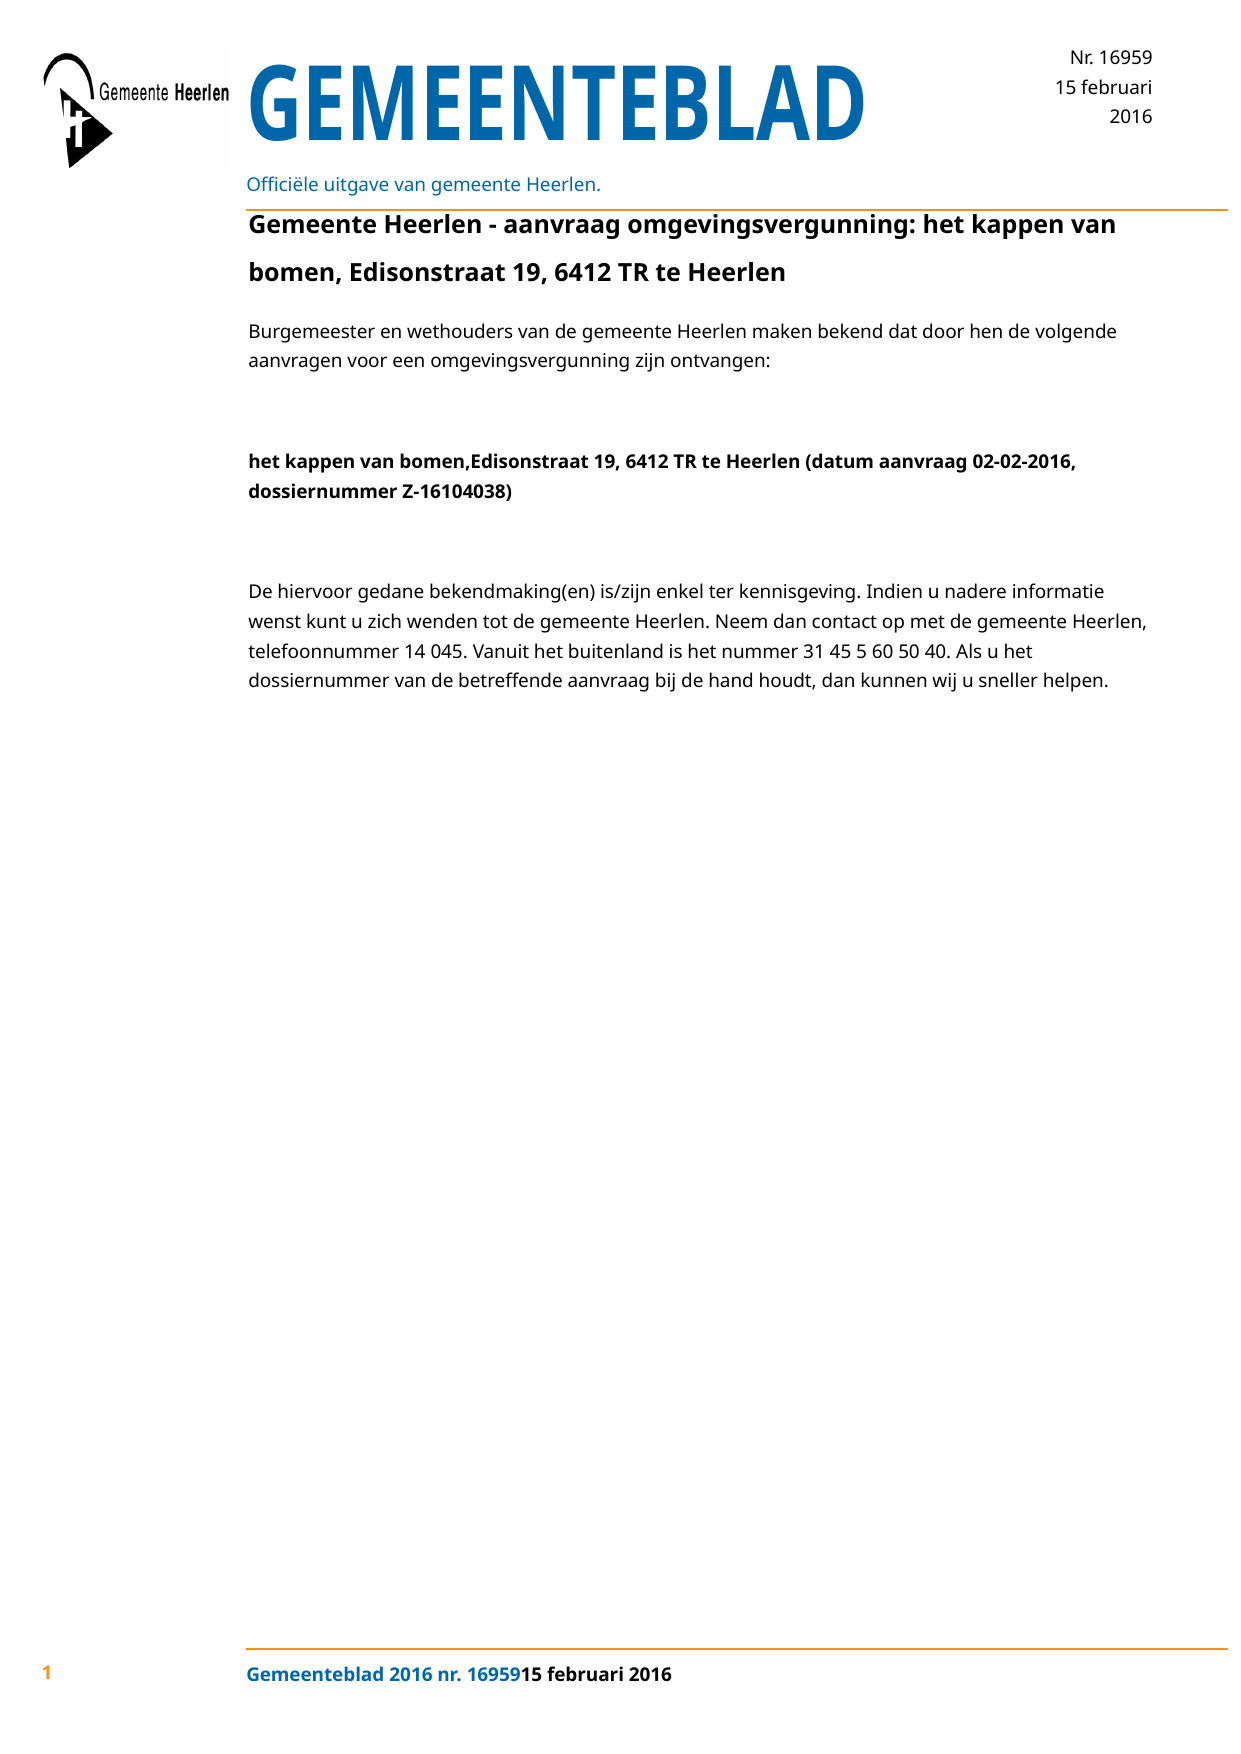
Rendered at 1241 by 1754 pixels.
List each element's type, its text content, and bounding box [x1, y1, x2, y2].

text het kappen van bomen,Edisonstraat 19, 6412 TR te Heerlen (datum aanvraag 02-02-2016, dossiernummer Z-16104038) [248, 448, 1152, 504]
text Gemeente Heerlen - aanvraag omgevingsvergunning: het kappen van bomen, Edisonstraat 19, 6412 TR te Heerlen [248, 211, 1152, 288]
picture [41, 47, 231, 172]
text Burgemeester en wethouders van de gemeente Heerlen maken bekend dat door hen de volgende aanvragen voor een omgevingsvergunning zijn ontvangen: [248, 318, 1152, 373]
text De hiervoor gedane bekendmaking(en) is/zijn enkel ter kennisgeving. Indien u nadere informatie wenst kunt u zich wenden tot de gemeente Heerlen. Neem dan contact op met de gemeente Heerlen, telefoonnummer 14 045. Vanuit het buitenland is het nummer 31 45 5 60 50 40. Als u het dossiernummer van de betreffende aanvraag bij de hand houdt, dan kunnen wij u sneller helpen. [248, 579, 1152, 693]
